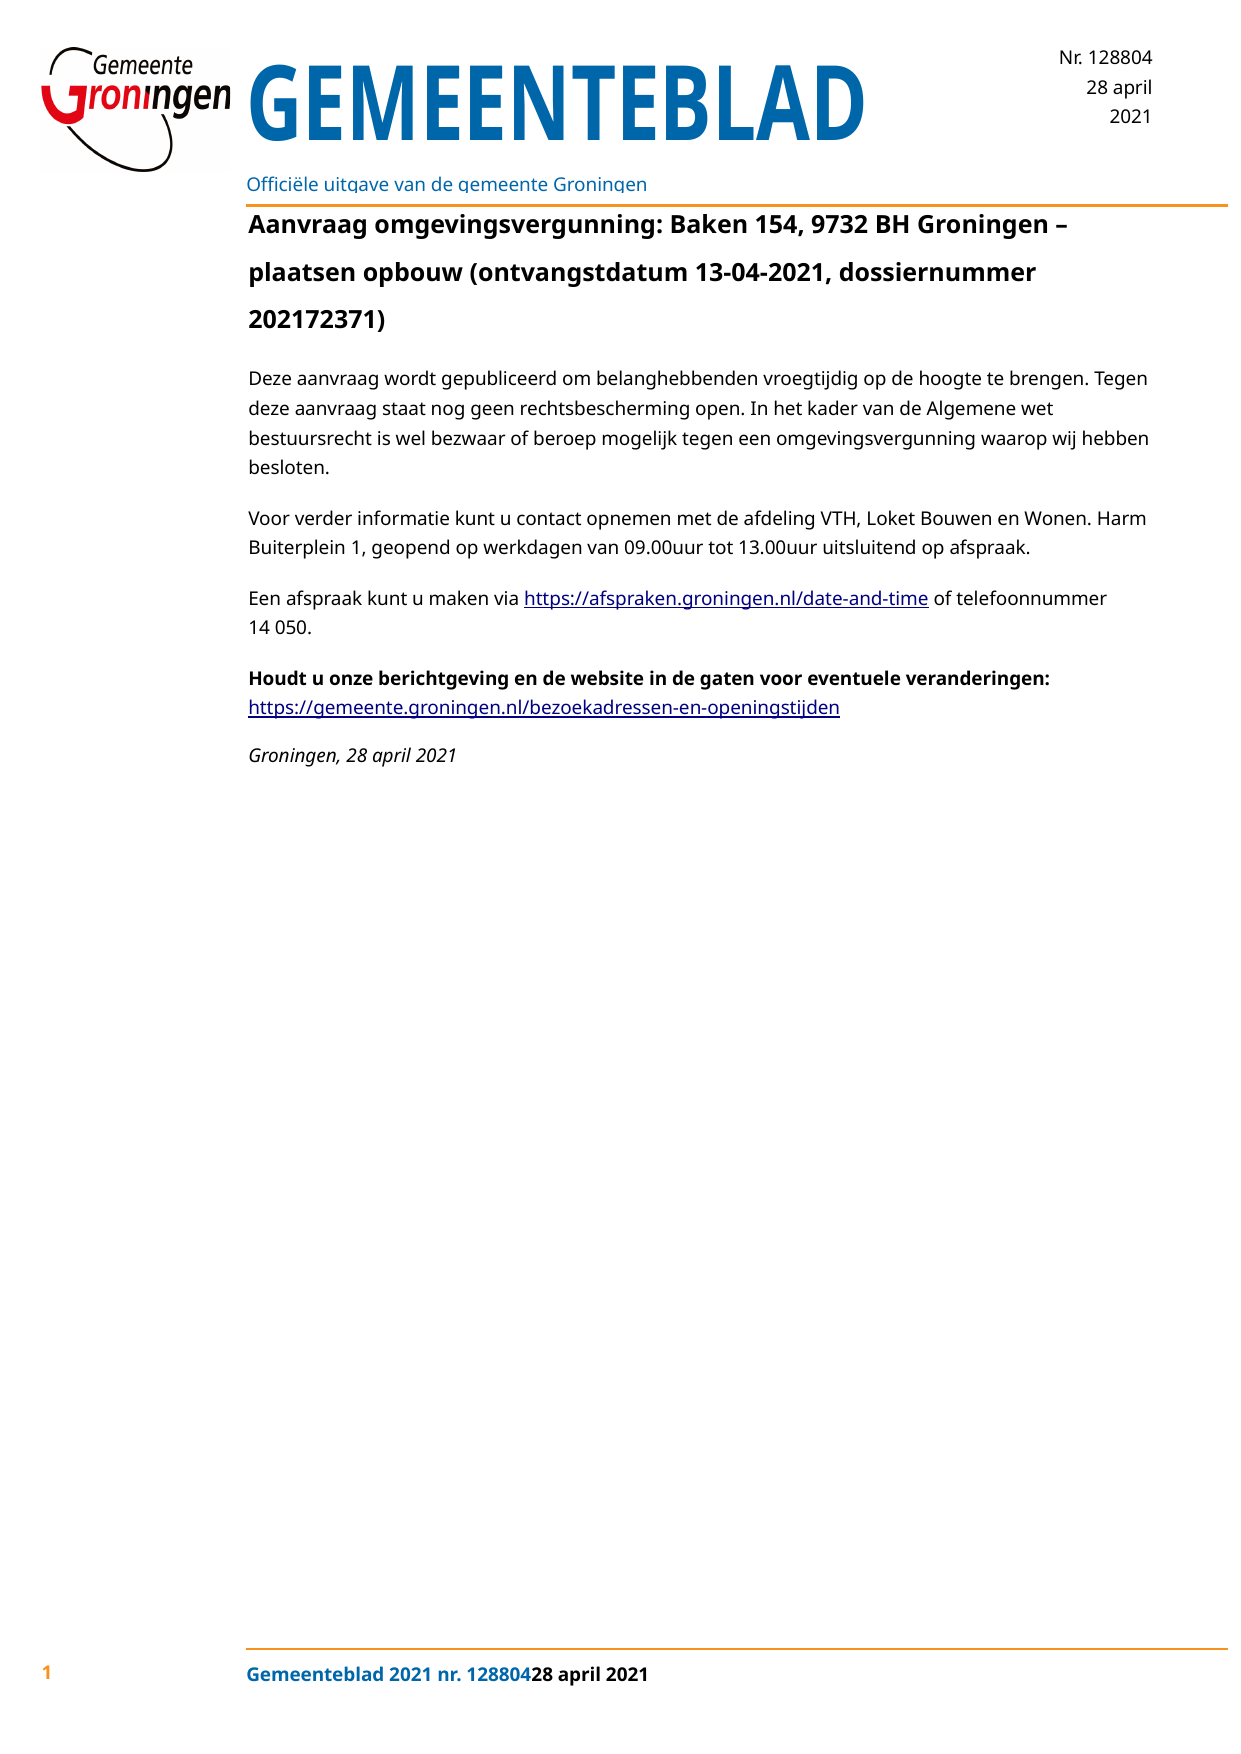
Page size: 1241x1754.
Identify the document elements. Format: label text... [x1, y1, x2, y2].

text Aanvraag omgevingsvergunning: Baken 154, 9732 BH Groningen – plaatsen opbouw (ontvangstdatum 13-04-2021, dossiernummer 202172371) [248, 207, 1152, 336]
text Groningen, 28 april 2021 [248, 742, 1152, 768]
text Een afspraak kunt u maken via https://afspraken.groningen.nl/date-and-time of telefoonnummer 14 050. [248, 585, 1152, 640]
picture [41, 47, 231, 172]
text Voor verder informatie kunt u contact opnemen met de afdeling VTH, Loket Bouwen en Wonen. Harm Buiterplein 1, geopend op werkdagen van 09.00uur tot 13.00uur uitsluitend op afspraak. [248, 505, 1152, 560]
text Houdt u onze berichtgeving en de website in de gaten voor eventuele veranderingen: https://gemeente.groningen.nl/bezoekadressen-en-openingstijden [248, 665, 1152, 720]
text Deze aanvraag wordt gepubliceerd om belanghebbenden vroegtijdig op de hoogte te brengen. Tegen deze aanvraag staat nog geen rechtsbescherming open. In het kader van de Algemene wet bestuursrecht is wel bezwaar of beroep mogelijk tegen een omgevingsvergunning waarop wij hebben besloten. [248, 366, 1152, 480]
